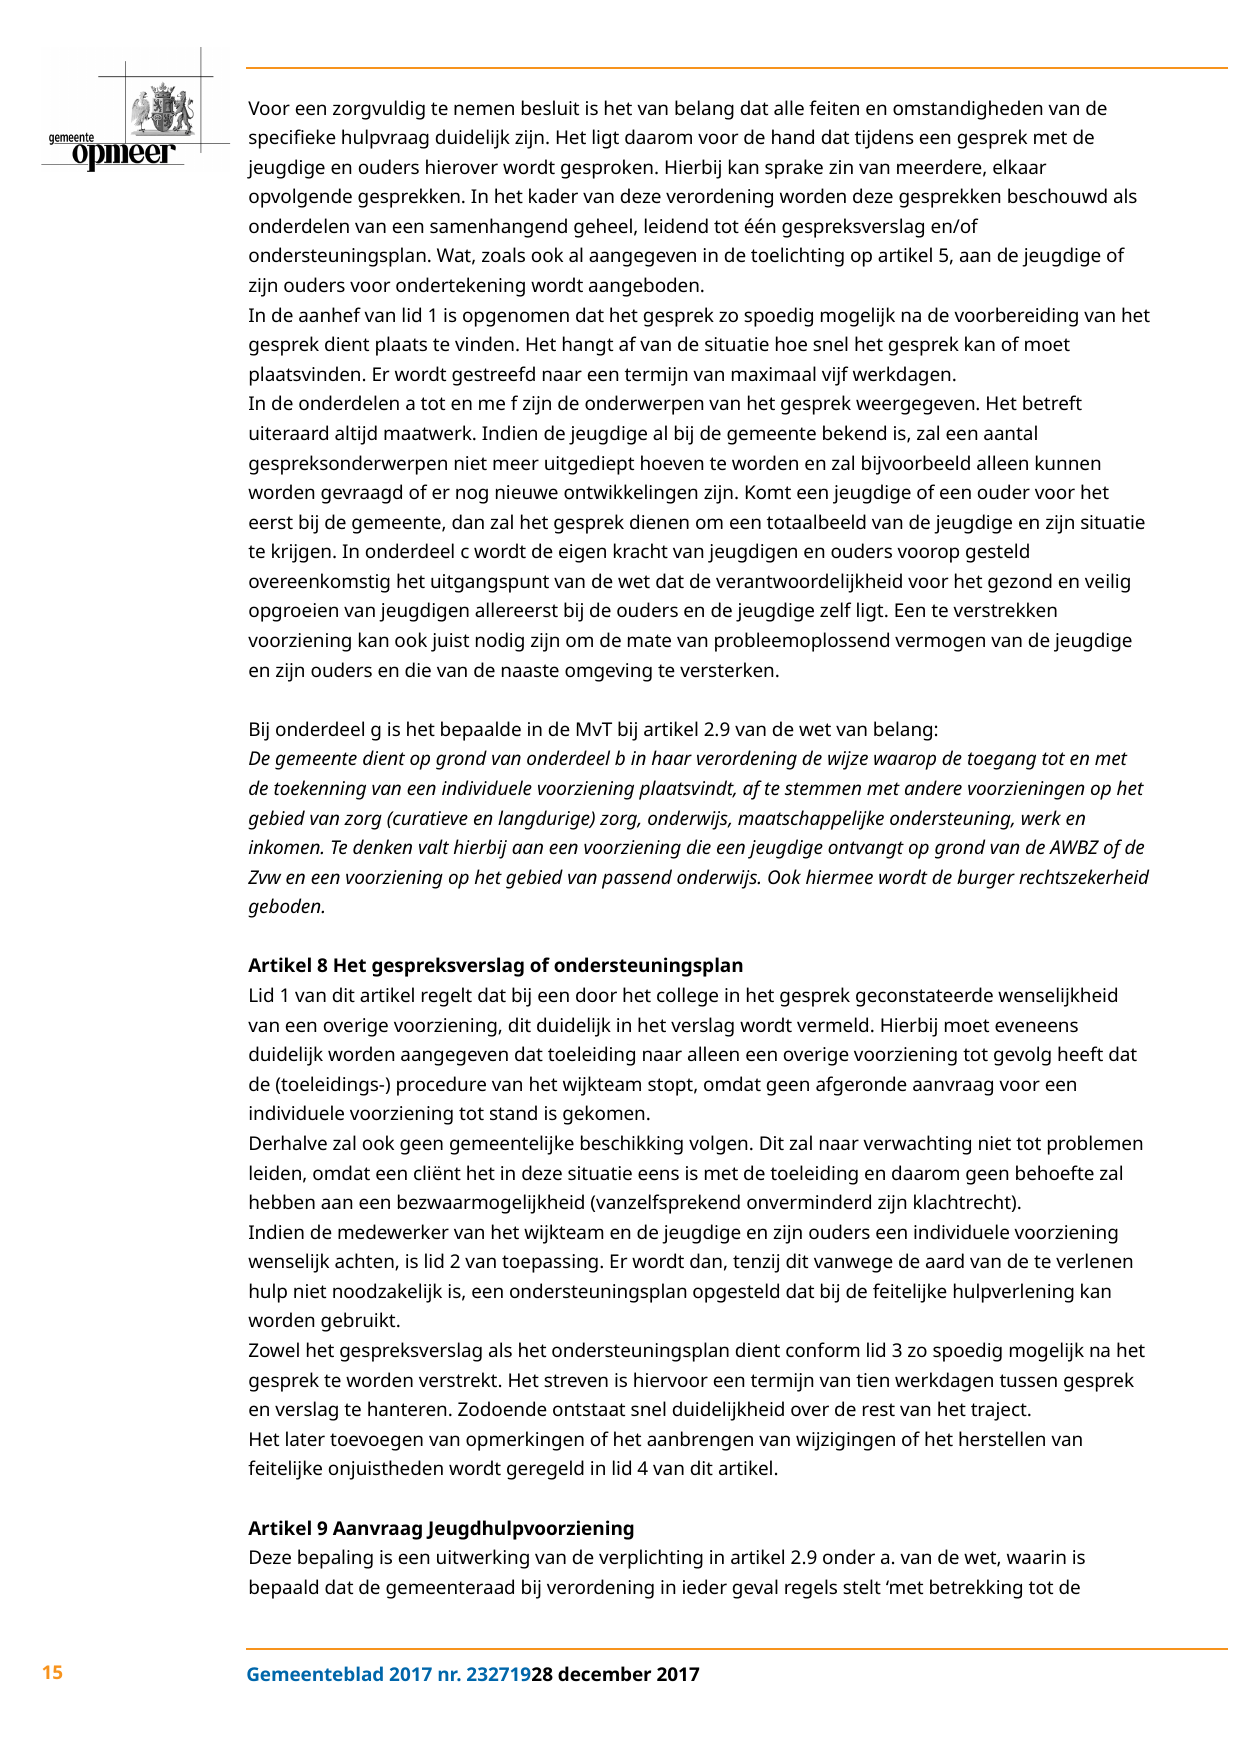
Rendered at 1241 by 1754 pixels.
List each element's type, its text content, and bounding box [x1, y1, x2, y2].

text In de onderdelen a tot en me f zijn de onderwerpen van het gesprek weergegeven. Het betreft uiteraard altijd maatwerk. Indien de jeugdige al bij de gemeente bekend is, zal een aantal gespreksonderwerpen niet meer uitgediept hoeven te worden en zal bijvoorbeeld alleen kunnen worden gevraagd of er nog nieuwe ontwikkelingen zijn. Komt een jeugdige of een ouder voor het eerst bij de gemeente, dan zal het gesprek dienen om een totaalbeeld van de jeugdige en zijn situatie te krijgen. In onderdeel c wordt de eigen kracht van jeugdigen en ouders voorop gesteld overeenkomstig het uitgangspunt van de wet dat de verantwoordelijkheid voor het gezond en veilig opgroeien van jeugdigen allereerst bij de ouders en de jeugdige zelf ligt. Een te verstrekken voorziening kan ook juist nodig zijn om de mate van probleemoplossend vermogen van de jeugdige en zijn ouders en die van de naaste omgeving te versterken. [248, 391, 1152, 683]
text Artikel 8 Het gespreksverslag of ondersteuningsplan [248, 953, 1152, 978]
text Bij onderdeel g is het bepaalde in de MvT bij artikel 2.9 van de wet van belang: [248, 716, 1152, 742]
text Artikel 9 Aanvraag Jeugdhulpvoorziening [248, 1515, 1152, 1541]
text Zowel het gespreksverslag als het ondersteuningsplan dient conform lid 3 zo spoedig mogelijk na het gesprek te worden verstrekt. Het streven is hiervoor een termijn van tien werkdagen tussen gesprek en verslag te hanteren. Zodoende ontstaat snel duidelijkheid over de rest van het traject. [248, 1337, 1152, 1422]
picture [41, 47, 231, 172]
text Deze bepaling is een uitwerking van de verplichting in artikel 2.9 onder a. van de wet, waarin is bepaald dat de gemeenteraad bij verordening in ieder geval regels stelt ‘met betrekking tot de [248, 1544, 1152, 1600]
text Het later toevoegen van opmerkingen of het aanbrengen van wijzigingen of het herstellen van feitelijke onjuistheden wordt geregeld in lid 4 van dit artikel. [248, 1426, 1152, 1481]
text Lid 1 van dit artikel regelt dat bij een door het college in het gesprek geconstateerde wenselijkheid van een overige voorziening, dit duidelijk in het verslag wordt vermeld. Hierbij moet eveneens duidelijk worden aangegeven dat toeleiding naar alleen een overige voorziening tot gevolg heeft dat de (toeleidings-) procedure van het wijkteam stopt, omdat geen afgeronde aanvraag voor een individuele voorziening tot stand is gekomen. [248, 982, 1152, 1126]
text In de aanhef van lid 1 is opgenomen dat het gesprek zo spoedig mogelijk na de voorbereiding van het gesprek dient plaats te vinden. Het hangt af van de situatie hoe snel het gesprek kan of moet plaatsvinden. Er wordt gestreefd naar een termijn van maximaal vijf werkdagen. [248, 302, 1152, 387]
text Derhalve zal ook geen gemeentelijke beschikking volgen. Dit zal naar verwachting niet tot problemen leiden, omdat een cliënt het in deze situatie eens is met de toeleiding en daarom geen behoefte zal hebben aan een bezwaarmogelijkheid (vanzelfsprekend onverminderd zijn klachtrecht). [248, 1130, 1152, 1215]
text De gemeente dient op grond van onderdeel b in haar verordening de wijze waarop de toegang tot en met de toekenning van een individuele voorziening plaatsvindt, af te stemmen met andere voorzieningen op het gebied van zorg (curatieve en langdurige) zorg, onderwijs, maatschappelijke ondersteuning, werk en inkomen. Te denken valt hierbij aan een voorziening die een jeugdige ontvangt op grond van de AWBZ of de Zvw en een voorziening op het gebied van passend onderwijs. Ook hiermee wordt de burger rechtszekerheid geboden. [248, 746, 1152, 919]
text Indien de medewerker van het wijkteam en de jeugdige en zijn ouders een individuele voorziening wenselijk achten, is lid 2 van toepassing. Er wordt dan, tenzij dit vanwege de aard van de te verlenen hulp niet noodzakelijk is, een ondersteuningsplan opgesteld dat bij de feitelijke hulpverlening kan worden gebruikt. [248, 1219, 1152, 1333]
text Voor een zorgvuldig te nemen besluit is het van belang dat alle feiten en omstandigheden van de specifieke hulpvraag duidelijk zijn. Het ligt daarom voor de hand dat tijdens een gesprek met de jeugdige en ouders hierover wordt gesproken. Hierbij kan sprake zin van meerdere, elkaar opvolgende gesprekken. In het kader van deze verordening worden deze gesprekken beschouwd als onderdelen van een samenhangend geheel, leidend tot één gespreksverslag en/of ondersteuningsplan. Wat, zoals ook al aangegeven in de toelichting op artikel 5, aan de jeugdige of zijn ouders voor ondertekening wordt aangeboden. [248, 95, 1152, 298]
